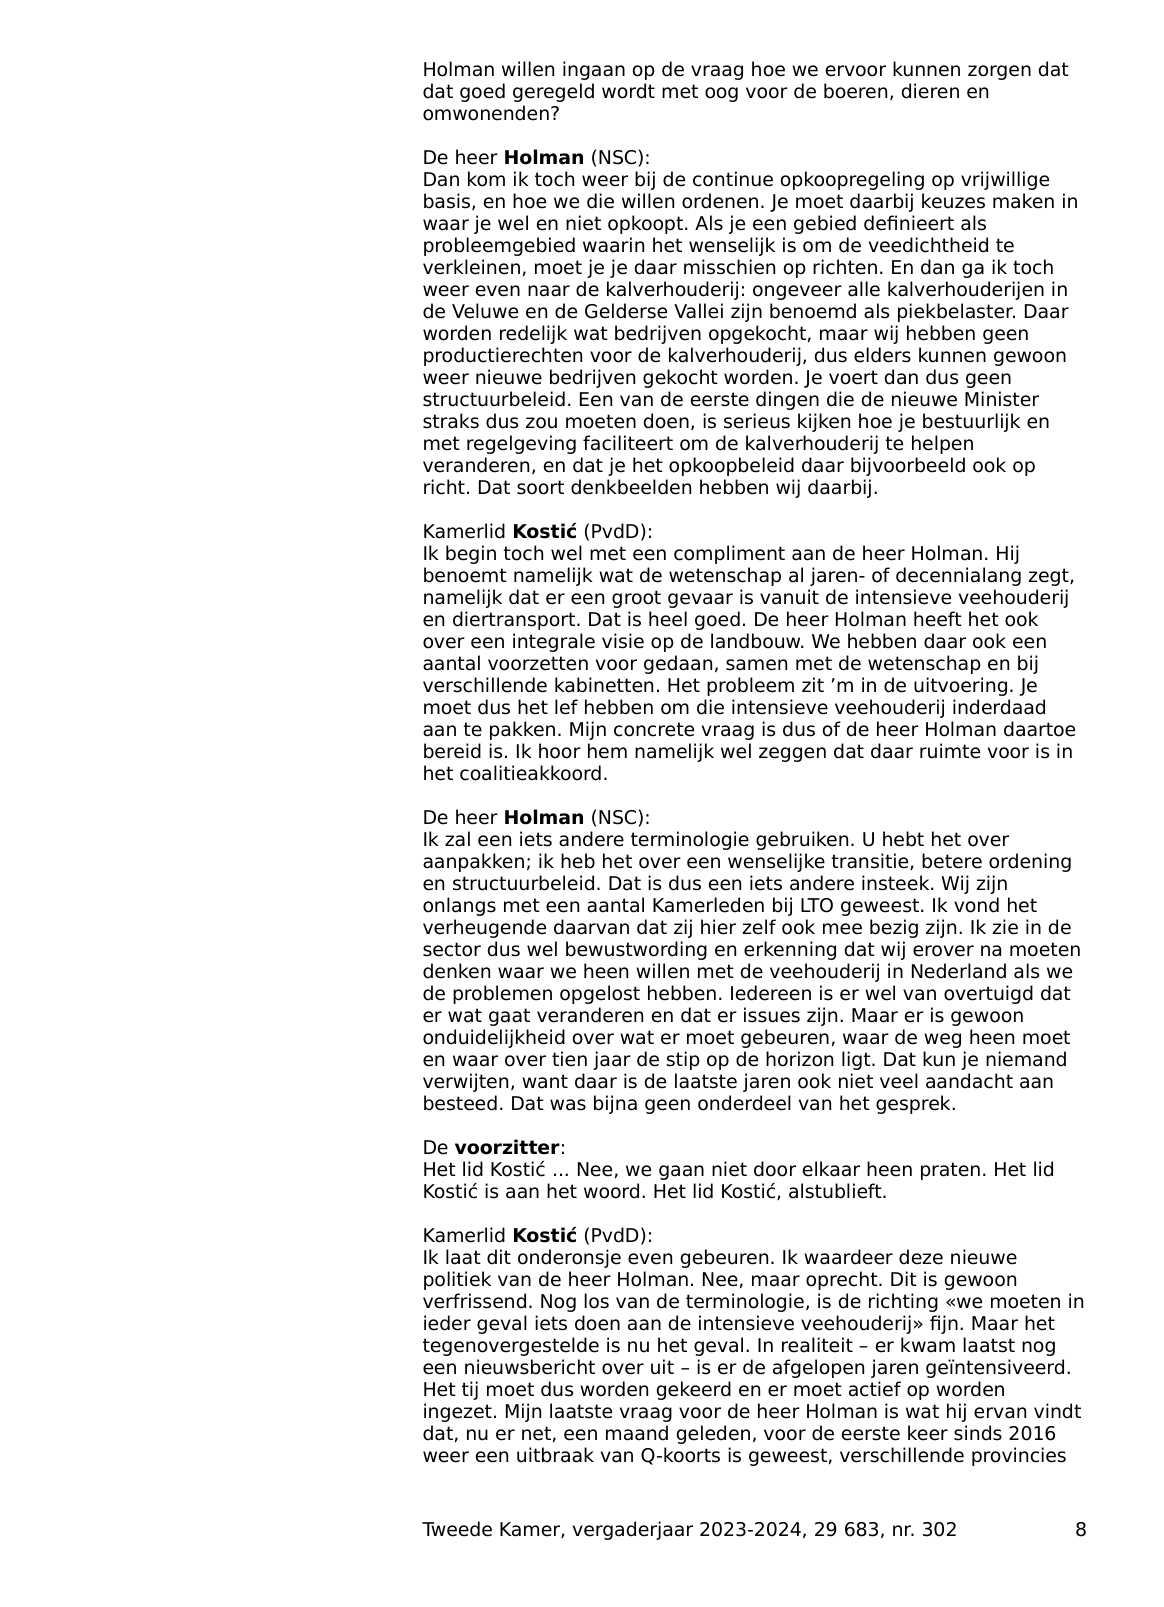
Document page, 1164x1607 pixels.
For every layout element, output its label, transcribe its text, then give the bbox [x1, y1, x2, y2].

text Ik laat dit onderonsje even gebeuren. Ik waardeer deze nieuwe politiek van de heer Holman. Nee, maar oprecht. Dit is gewoon verfrissend. Nog los van de terminologie, is de richting «we moeten in ieder geval iets doen aan de intensieve veehouderij» fijn. Maar het tegenovergestelde is nu het geval. In realiteit – er kwam laatst nog een nieuwsbericht over uit – is er de afgelopen jaren geïntensiveerd. Het tij moet dus worden gekeerd en er moet actief op worden ingezet. Mijn laatste vraag voor de heer Holman is wat hij ervan vindt dat, nu er net, een maand geleden, voor de eerste keer sinds 2016 weer een uitbraak van Q-koorts is geweest, verschillende provincies [422, 1247, 1087, 1467]
text Ik begin toch wel met een compliment aan de heer Holman. Hij benoemt namelijk wat de wetenschap al jaren- of decennialang zegt, namelijk dat er een groot gevaar is vanuit de intensieve veehouderij en diertransport. Dat is heel goed. De heer Holman heeft het ook over een integrale visie op de landbouw. We hebben daar ook een aantal voorzetten voor gedaan, samen met de wetenschap en bij verschillende kabinetten. Het probleem zit ’m in de uitvoering. Je moet dus het lef hebben om die intensieve veehouderij inderdaad aan te pakken. Mijn concrete vraag is dus of de heer Holman daartoe bereid is. Ik hoor hem namelijk wel zeggen dat daar ruimte voor is in het coalitieakkoord. [422, 543, 1087, 785]
text Dan kom ik toch weer bij de continue opkoopregeling op vrijwillige basis, en hoe we die willen ordenen. Je moet daarbij keuzes maken in waar je wel en niet opkoopt. Als je een gebied definieert als probleemgebied waarin het wenselijk is om de veedichtheid te verkleinen, moet je je daar misschien op richten. En dan ga ik toch weer even naar de kalverhouderij: ongeveer alle kalverhouderijen in de Veluwe en de Gelderse Vallei zijn benoemd als piekbelaster. Daar worden redelijk wat bedrijven opgekocht, maar wij hebben geen productierechten voor de kalverhouderij, dus elders kunnen gewoon weer nieuwe bedrijven gekocht worden. Je voert dan dus geen structuurbeleid. Een van de eerste dingen die de nieuwe Minister straks dus zou moeten doen, is serieus kijken hoe je bestuurlijk en met regelgeving faciliteert om de kalverhouderij te helpen veranderen, en dat je het opkoopbeleid daar bijvoorbeeld ook op richt. Dat soort denkbeelden hebben wij daarbij. [422, 169, 1087, 499]
text Kamerlid Kostić (PvdD): [422, 521, 1087, 543]
text Kamerlid Kostić (PvdD): [422, 1225, 1087, 1247]
text Holman willen ingaan op de vraag hoe we ervoor kunnen zorgen dat dat goed geregeld wordt met oog voor de boeren, dieren en omwonenden? [422, 59, 1087, 125]
text De heer Holman (NSC): [422, 807, 1087, 829]
text Het lid Kostić ... Nee, we gaan niet door elkaar heen praten. Het lid Kostić is aan het woord. Het lid Kostić, alstublieft. [422, 1159, 1087, 1203]
text De heer Holman (NSC): [422, 147, 1087, 169]
text Ik zal een iets andere terminologie gebruiken. U hebt het over aanpakken; ik heb het over een wenselijke transitie, betere ordening en structuurbeleid. Dat is dus een iets andere insteek. Wij zijn onlangs met een aantal Kamerleden bij LTO geweest. Ik vond het verheugende daarvan dat zij hier zelf ook mee bezig zijn. Ik zie in de sector dus wel bewustwording en erkenning dat wij erover na moeten denken waar we heen willen met de veehouderij in Nederland als we de problemen opgelost hebben. Iedereen is er wel van overtuigd dat er wat gaat veranderen en dat er issues zijn. Maar er is gewoon onduidelijkheid over wat er moet gebeuren, waar de weg heen moet en waar over tien jaar de stip op de horizon ligt. Dat kun je niemand verwijten, want daar is de laatste jaren ook niet veel aandacht aan besteed. Dat was bijna geen onderdeel van het gesprek. [422, 829, 1087, 1115]
text De voorzitter: [422, 1137, 1087, 1159]
